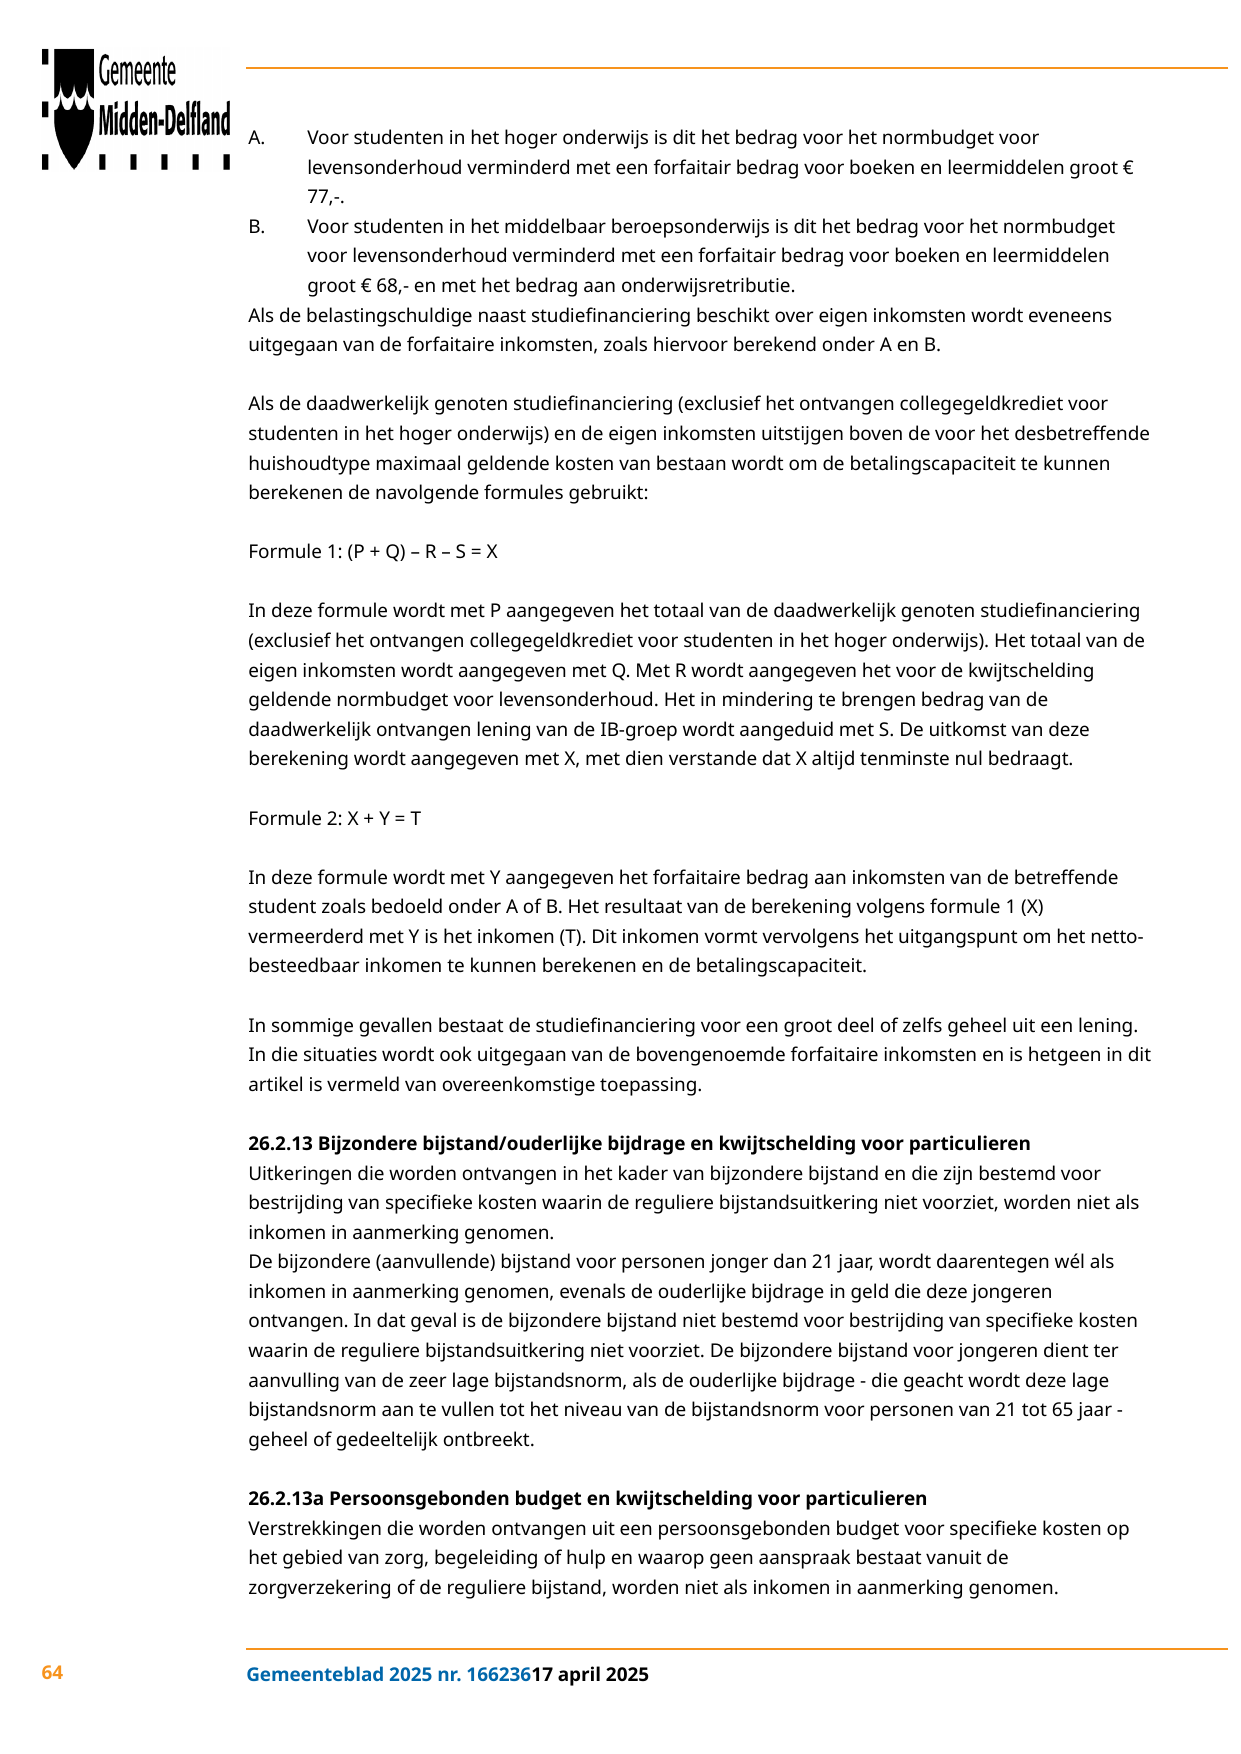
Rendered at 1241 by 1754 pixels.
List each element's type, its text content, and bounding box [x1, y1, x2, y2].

text 26.2.13a Persoonsgebonden budget en kwijtschelding voor particulieren [248, 1485, 1152, 1511]
text In deze formule wordt met P aangegeven het totaal van de daadwerkelijk genoten studiefinanciering (exclusief het ontvangen collegegeldkrediet voor studenten in het hoger onderwijs). Het totaal van de eigen inkomsten wordt aangegeven met Q. Met R wordt aangegeven het voor de kwijtschelding geldende normbudget voor levensonderhoud. Het in mindering te brengen bedrag van de daadwerkelijk ontvangen lening van de IB-groep wordt aangeduid met S. De uitkomst van deze berekening wordt aangegeven met X, met dien verstande dat X altijd tenminste nul bedraagt. [248, 598, 1152, 771]
text Verstrekkingen die worden ontvangen uit een persoonsgebonden budget voor specifieke kosten op het gebied van zorg, begeleiding of hulp en waarop geen aanspraak bestaat vanuit de zorgverzekering of de reguliere bijstand, worden niet als inkomen in aanmerking genomen. [248, 1515, 1152, 1600]
text Formule 1: (P + Q) – R – S = X [248, 538, 1152, 564]
text Formule 2: X + Y = T [248, 805, 1152, 831]
picture [41, 47, 231, 172]
text Als de daadwerkelijk genoten studiefinanciering (exclusief het ontvangen collegegeldkrediet voor studenten in het hoger onderwijs) en de eigen inkomsten uitstijgen boven de voor het desbetreffende huishoudtype maximaal geldende kosten van bestaan wordt om de betalingscapaciteit te kunnen berekenen de navolgende formules gebruikt: [248, 391, 1152, 505]
text De bijzondere (aanvullende) bijstand voor personen jonger dan 21 jaar, wordt daarentegen wél als inkomen in aanmerking genomen, evenals de ouderlijke bijdrage in geld die deze jongeren ontvangen. In dat geval is de bijzondere bijstand niet bestemd voor bestrijding van specifieke kosten waarin de reguliere bijstandsuitkering niet voorziet. De bijzondere bijstand voor jongeren dient ter aanvulling van de zeer lage bijstandsnorm, als de ouderlijke bijdrage - die geacht wordt deze lage bijstandsnorm aan te vullen tot het niveau van de bijstandsnorm voor personen van 21 tot 65 jaar - geheel of gedeeltelijk ontbreekt. [248, 1248, 1152, 1452]
text In deze formule wordt met Y aangegeven het forfaitaire bedrag aan inkomsten van de betreffende student zoals bedoeld onder A of B. Het resultaat van de berekening volgens formule 1 (X) vermeerderd met Y is het inkomen (T). Dit inkomen vormt vervolgens het uitgangspunt om het netto-besteedbaar inkomen te kunnen berekenen en de betalingscapaciteit. [248, 864, 1152, 978]
text Als de belastingschuldige naast studiefinanciering beschikt over eigen inkomsten wordt eveneens uitgegaan van de forfaitaire inkomsten, zoals hiervoor berekend onder A en B. [248, 302, 1152, 357]
list Voor studenten in het hoger onderwijs is dit het bedrag voor het normbudget voor levensonderhoud verminderd met een forfaitair bedrag voor boeken en leermiddelen groot € 77,-. [248, 124, 1152, 209]
text Uitkeringen die worden ontvangen in het kader van bijzondere bijstand en die zijn bestemd voor bestrijding van specifieke kosten waarin de reguliere bijstandsuitkering niet voorziet, worden niet als inkomen in aanmerking genomen. [248, 1160, 1152, 1245]
text In sommige gevallen bestaat de studiefinanciering voor een groot deel of zelfs geheel uit een lening. In die situaties wordt ook uitgegaan van de bovengenoemde forfaitaire inkomsten en is hetgeen in dit artikel is vermeld van overeenkomstige toepassing. [248, 1012, 1152, 1097]
list Voor studenten in het middelbaar beroepsonderwijs is dit het bedrag voor het normbudget voor levensonderhoud verminderd met een forfaitair bedrag voor boeken en leermiddelen groot € 68,- en met het bedrag aan onderwijsretributie. [248, 213, 1152, 298]
text 26.2.13 Bijzondere bijstand/ouderlijke bijdrage en kwijtschelding voor particulieren [248, 1130, 1152, 1156]
